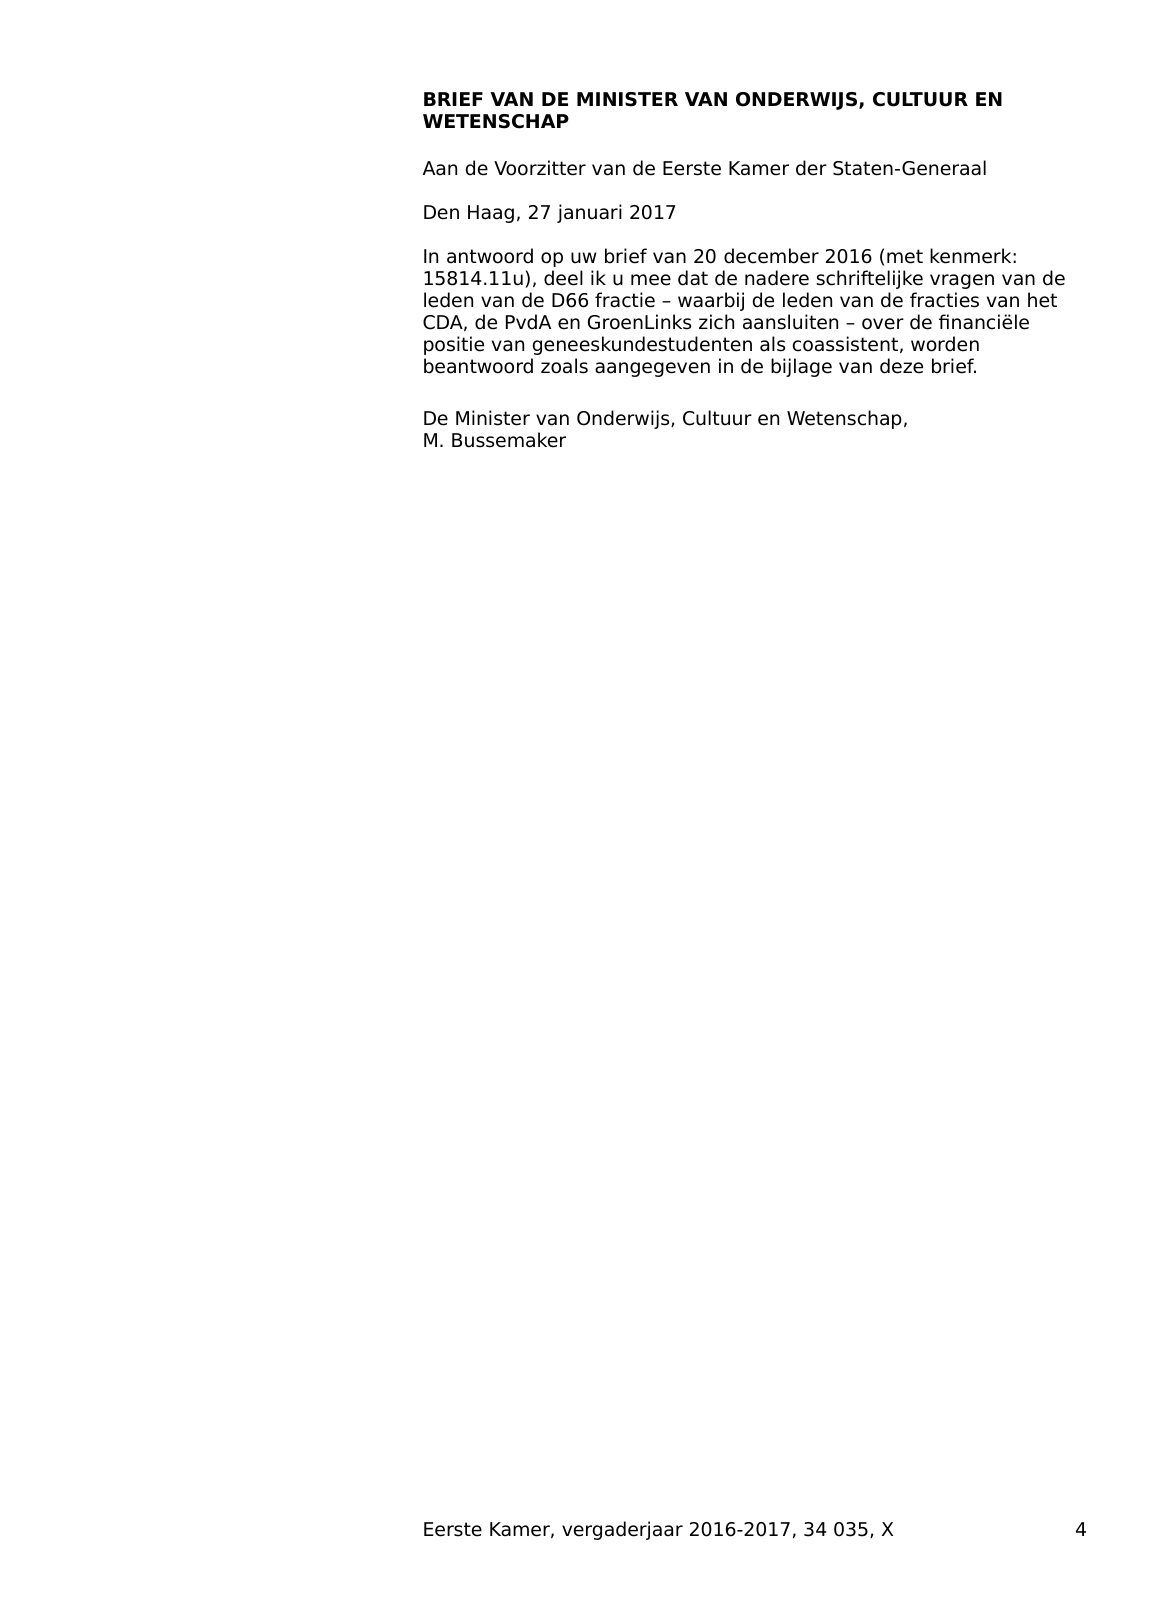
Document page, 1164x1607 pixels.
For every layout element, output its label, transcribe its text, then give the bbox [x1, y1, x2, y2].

text De Minister van Onderwijs, Cultuur en Wetenschap, M. Bussemaker [422, 408, 1087, 452]
text Den Haag, 27 januari 2017 [422, 202, 1087, 224]
text In antwoord op uw brief van 20 december 2016 (met kenmerk: 15814.11u), deel ik u mee dat de nadere schriftelijke vragen van de leden van de D66 fractie – waarbij de leden van de fracties van het CDA, de PvdA en GroenLinks zich aansluiten – over de financiële positie van geneeskundestudenten als coassistent, worden beantwoord zoals aangegeven in de bijlage van deze brief. [422, 246, 1087, 378]
text Aan de Voorzitter van de Eerste Kamer der Staten-Generaal [422, 158, 1087, 180]
subtitle BRIEF VAN DE MINISTER VAN ONDERWIJS, CULTUUR EN WETENSCHAP [422, 89, 1087, 133]
